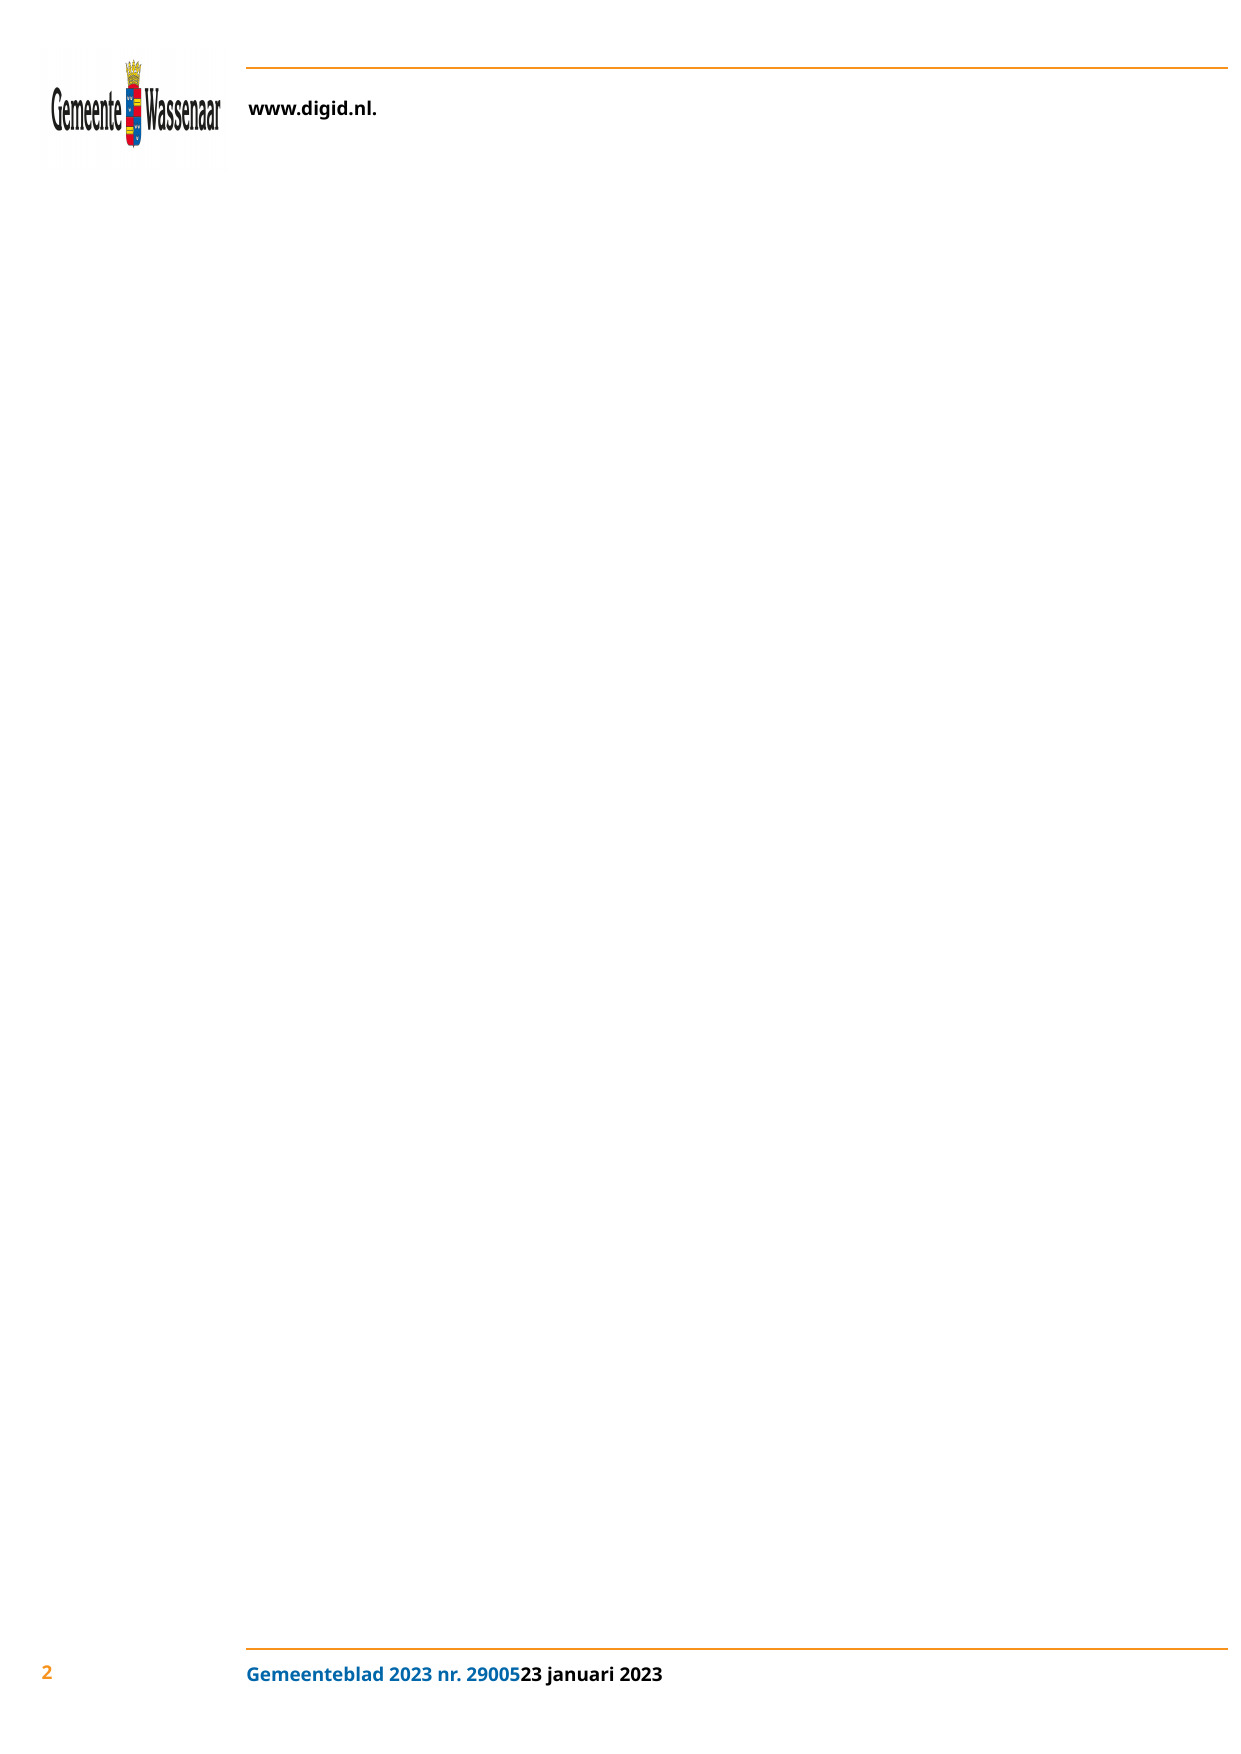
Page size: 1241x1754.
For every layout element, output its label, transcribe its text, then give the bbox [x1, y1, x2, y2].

text www.digid.nl. [248, 95, 1152, 121]
picture [41, 47, 231, 172]
